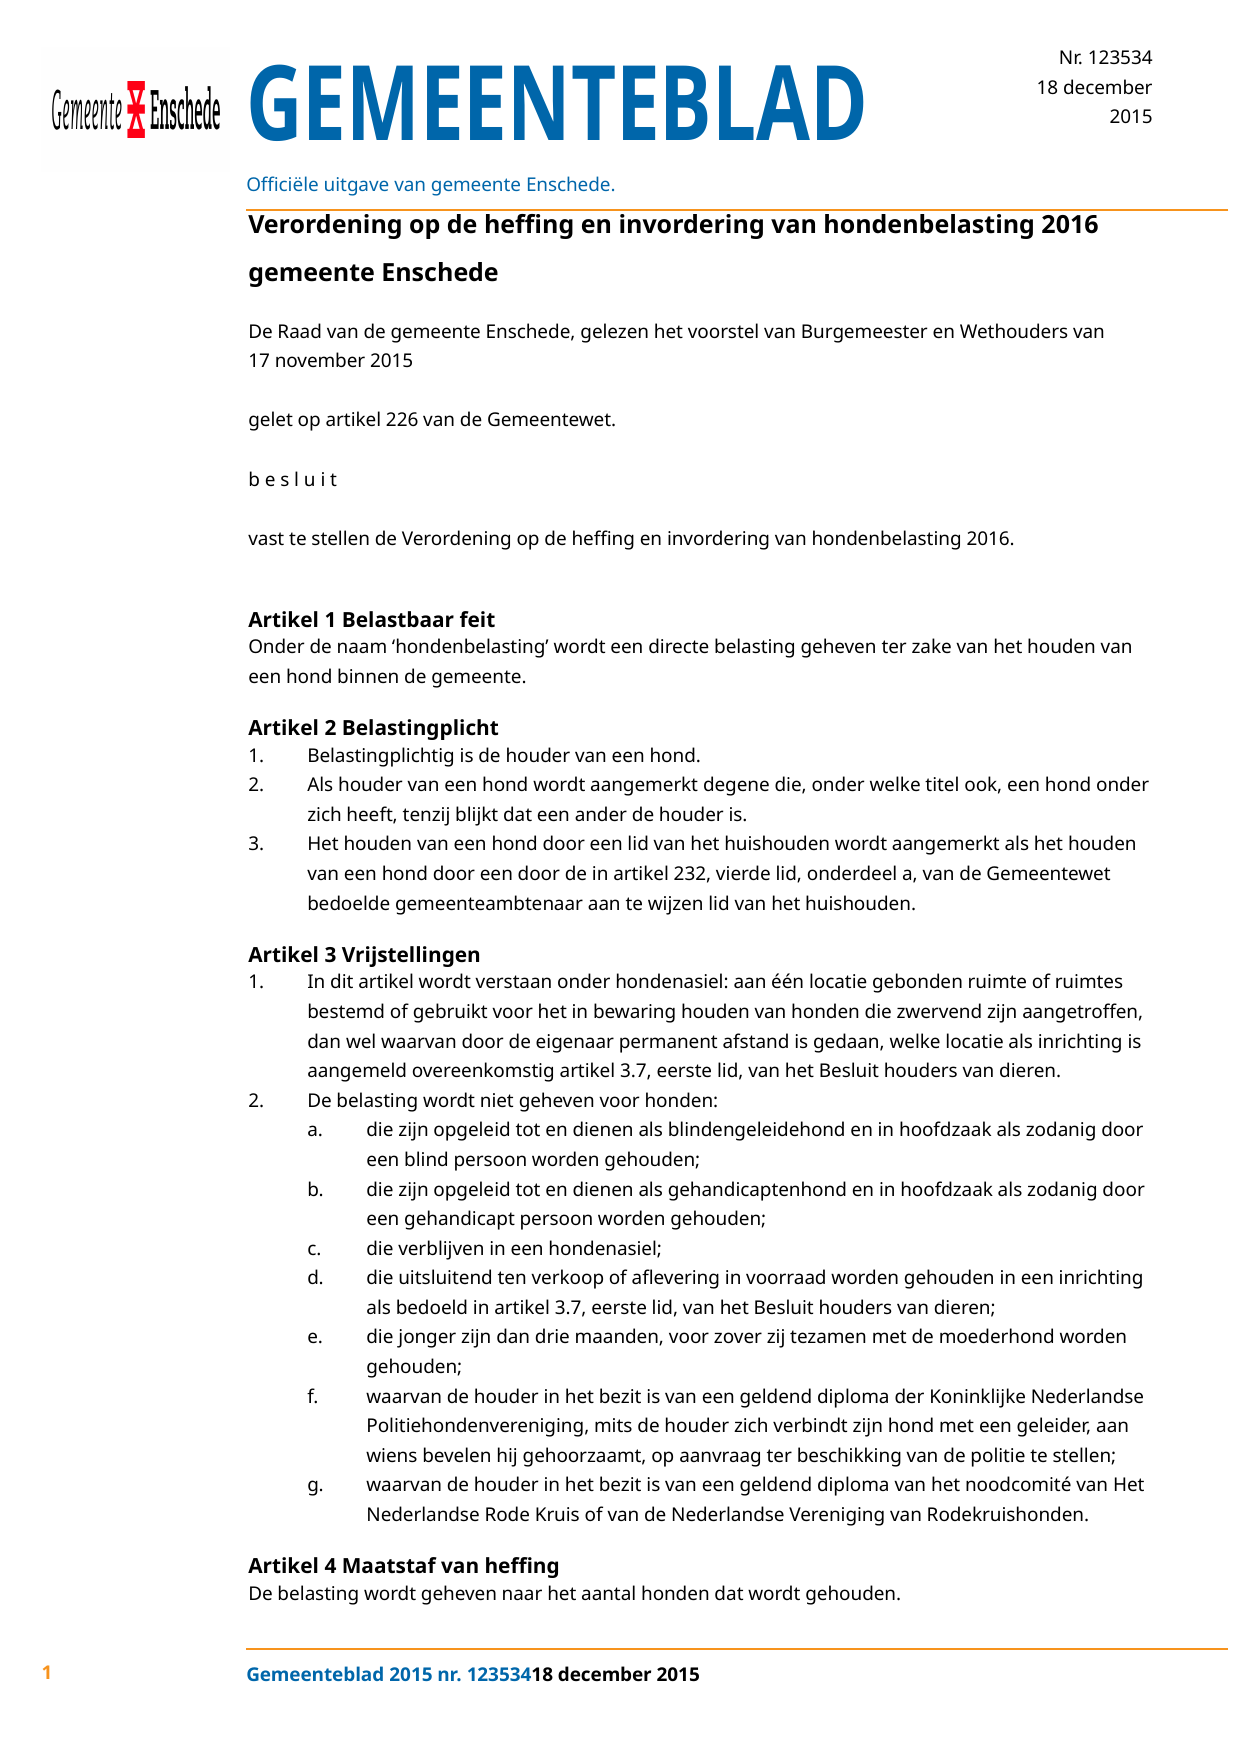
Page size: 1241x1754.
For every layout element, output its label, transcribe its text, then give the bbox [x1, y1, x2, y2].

list De belasting wordt niet geheven voor honden: [248, 1087, 1152, 1113]
text Artikel 2 Belastingplicht [248, 713, 1152, 742]
text Onder de naam ‘hondenbelasting’ wordt een directe belasting geheven ter zake van het houden van een hond binnen de gemeente. [248, 633, 1152, 689]
list die zijn opgeleid tot en dienen als gehandicaptenhond en in hoofdzaak als zodanig door een gehandicapt persoon worden gehouden; [307, 1176, 1152, 1231]
text b e s l u i t [248, 466, 1152, 492]
text Artikel 3 Vrijstellingen [248, 940, 1152, 969]
text Verordening op de heffing en invordering van hondenbelasting 2016 gemeente Enschede [248, 211, 1152, 288]
text Artikel 1 Belastbaar feit [248, 605, 1152, 633]
list waarvan de houder in het bezit is van een geldend diploma der Koninklijke Nederlandse Politiehondenvereniging, mits de houder zich verbindt zijn hond met een geleider, aan wiens bevelen hij gehoorzaamt, op aanvraag ter beschikking van de politie te stellen; [307, 1383, 1152, 1468]
text De Raad van de gemeente Enschede, gelezen het voorstel van Burgemeester en Wethouders van [248, 318, 1152, 344]
text Artikel 4 Maatstaf van heffing [248, 1552, 1152, 1580]
text De belasting wordt geheven naar het aantal honden dat wordt gehouden. [248, 1580, 1152, 1606]
text 17 november 2015 [248, 347, 1152, 373]
list Belastingplichtig is de houder van een hond. [248, 742, 1152, 768]
list die verblijven in een hondenasiel; [307, 1235, 1152, 1261]
text vast te stellen de Verordening op de heffing en invordering van hondenbelasting 2016. [248, 525, 1152, 551]
text gelet op artikel 226 van de Gemeentewet. [248, 407, 1152, 432]
list die uitsluitend ten verkoop of aflevering in voorraad worden gehouden in een inrichting als bedoeld in artikel 3.7, eerste lid, van het Besluit houders van dieren; [307, 1264, 1152, 1320]
list die zijn opgeleid tot en dienen als blindengeleidehond en in hoofdzaak als zodanig door een blind persoon worden gehouden; [307, 1117, 1152, 1172]
list In dit artikel wordt verstaan onder hondenasiel: aan één locatie gebonden ruimte of ruimtes bestemd of gebruikt voor het in bewaring houden van honden die zwervend zijn aangetroffen, dan wel waarvan door de eigenaar permanent afstand is gedaan, welke locatie als inrichting is aangemeld overeenkomstig artikel 3.7, eerste lid, van het Besluit houders van dieren. [248, 969, 1152, 1083]
list die jonger zijn dan drie maanden, voor zover zij tezamen met de moederhond worden gehouden; [307, 1324, 1152, 1379]
list waarvan de houder in het bezit is van een geldend diploma van het noodcomité van Het Nederlandse Rode Kruis of van de Nederlandse Vereniging van Rodekruishonden. [307, 1472, 1152, 1527]
list Als houder van een hond wordt aangemerkt degene die, onder welke titel ook, een hond onder zich heeft, tenzij blijkt dat een ander de houder is. [248, 771, 1152, 827]
list Het houden van een hond door een lid van het huishouden wordt aangemerkt als het houden van een hond door een door de in artikel 232, vierde lid, onderdeel a, van de Gemeentewet bedoelde gemeenteambtenaar aan te wijzen lid van het huishouden. [248, 831, 1152, 916]
picture [41, 47, 231, 172]
